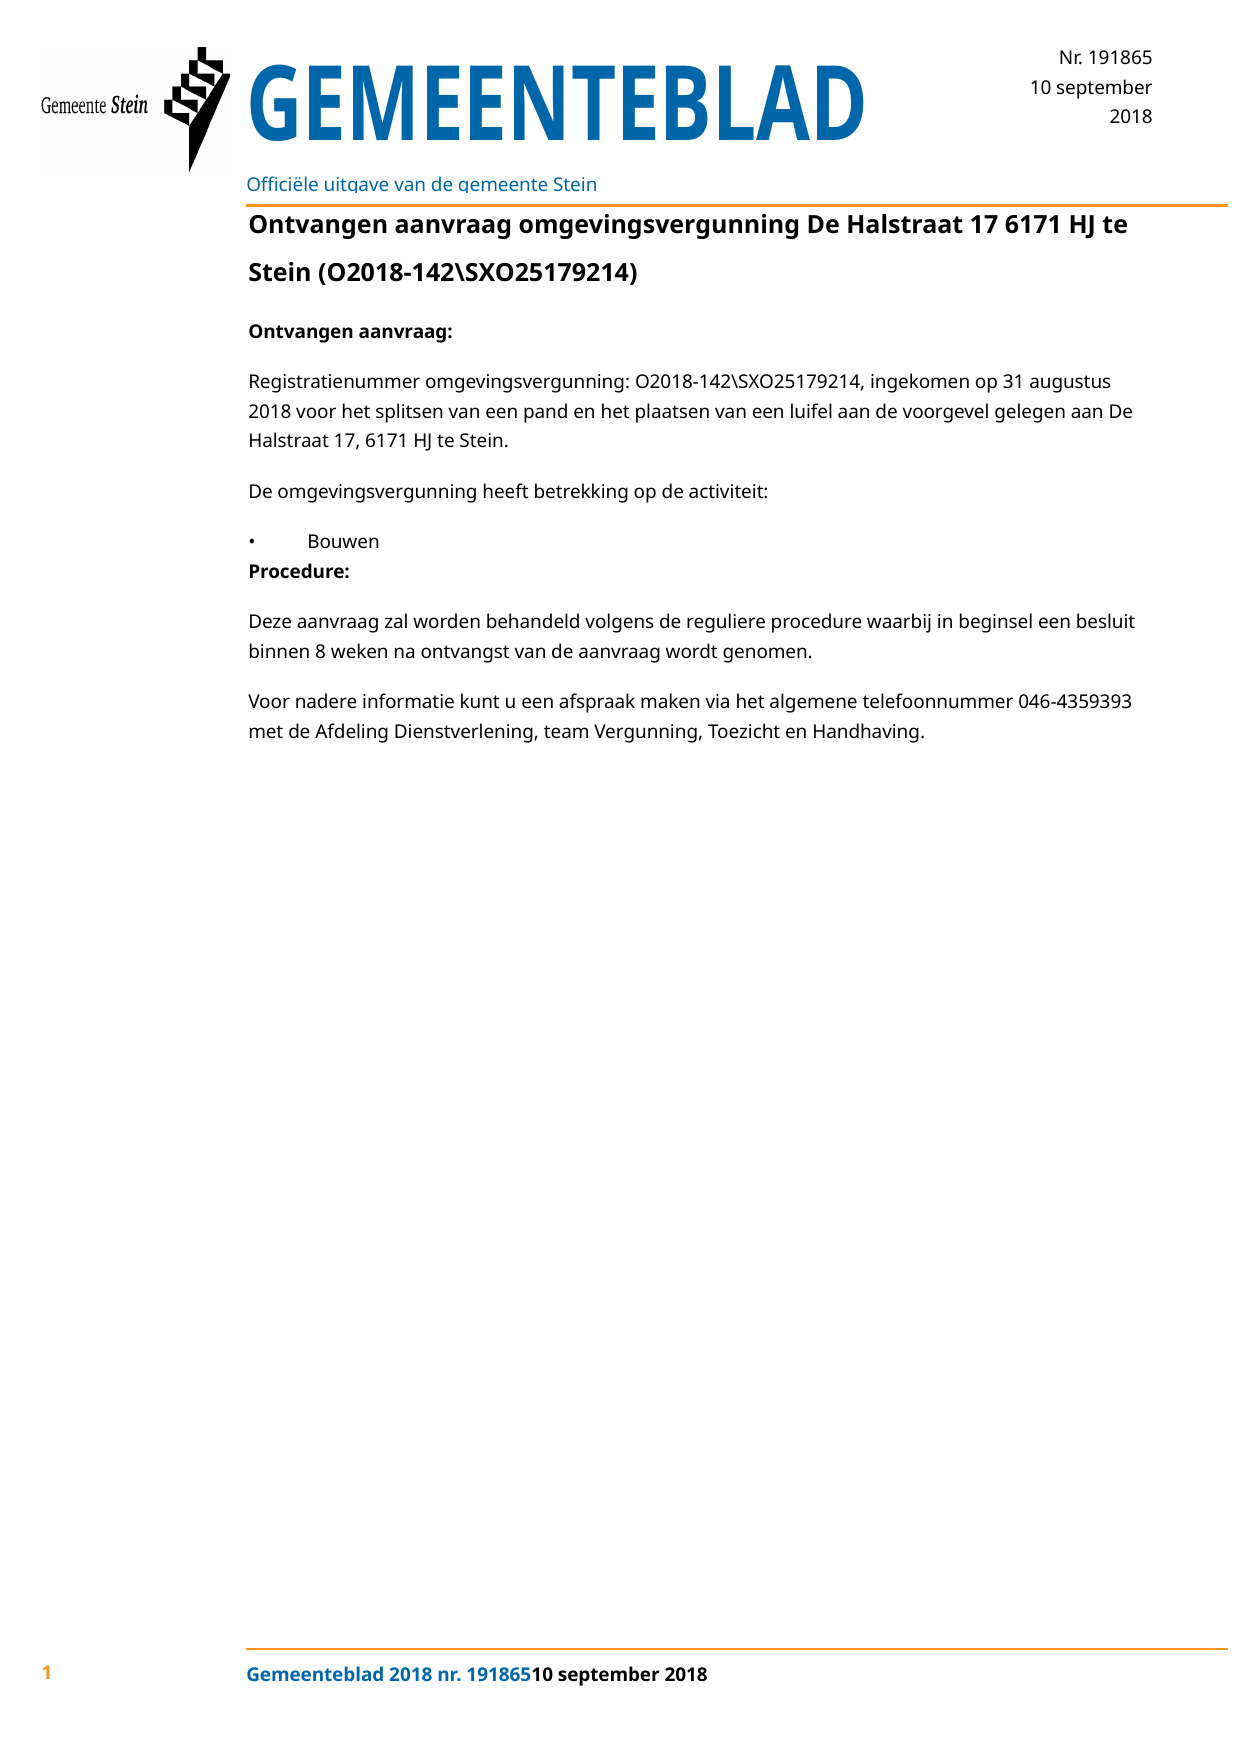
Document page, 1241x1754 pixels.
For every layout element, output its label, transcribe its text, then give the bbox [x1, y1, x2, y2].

text Deze aanvraag zal worden behandeld volgens de reguliere procedure waarbij in beginsel een besluit binnen 8 weken na ontvangst van de aanvraag wordt genomen. [248, 608, 1152, 664]
list Bouwen [248, 528, 1152, 554]
text Ontvangen aanvraag omgevingsvergunning De Halstraat 17 6171 HJ te Stein (O2018-142\SXO25179214) [248, 207, 1152, 288]
text De omgevingsvergunning heeft betrekking op de activiteit: [248, 478, 1152, 504]
text Voor nadere informatie kunt u een afspraak maken via het algemene telefoonnummer 046-4359393 met de Afdeling Dienstverlening, team Vergunning, Toezicht en Handhaving. [248, 688, 1152, 744]
picture [41, 47, 231, 172]
text Ontvangen aanvraag: [248, 318, 1152, 344]
text Procedure: [248, 558, 1152, 584]
text Registratienummer omgevingsvergunning: O2018-142\SXO25179214, ingekomen op 31 augustus 2018 voor het splitsen van een pand en het plaatsen van een luifel aan de voorgevel gelegen aan De Halstraat 17, 6171 HJ te Stein. [248, 368, 1152, 453]
